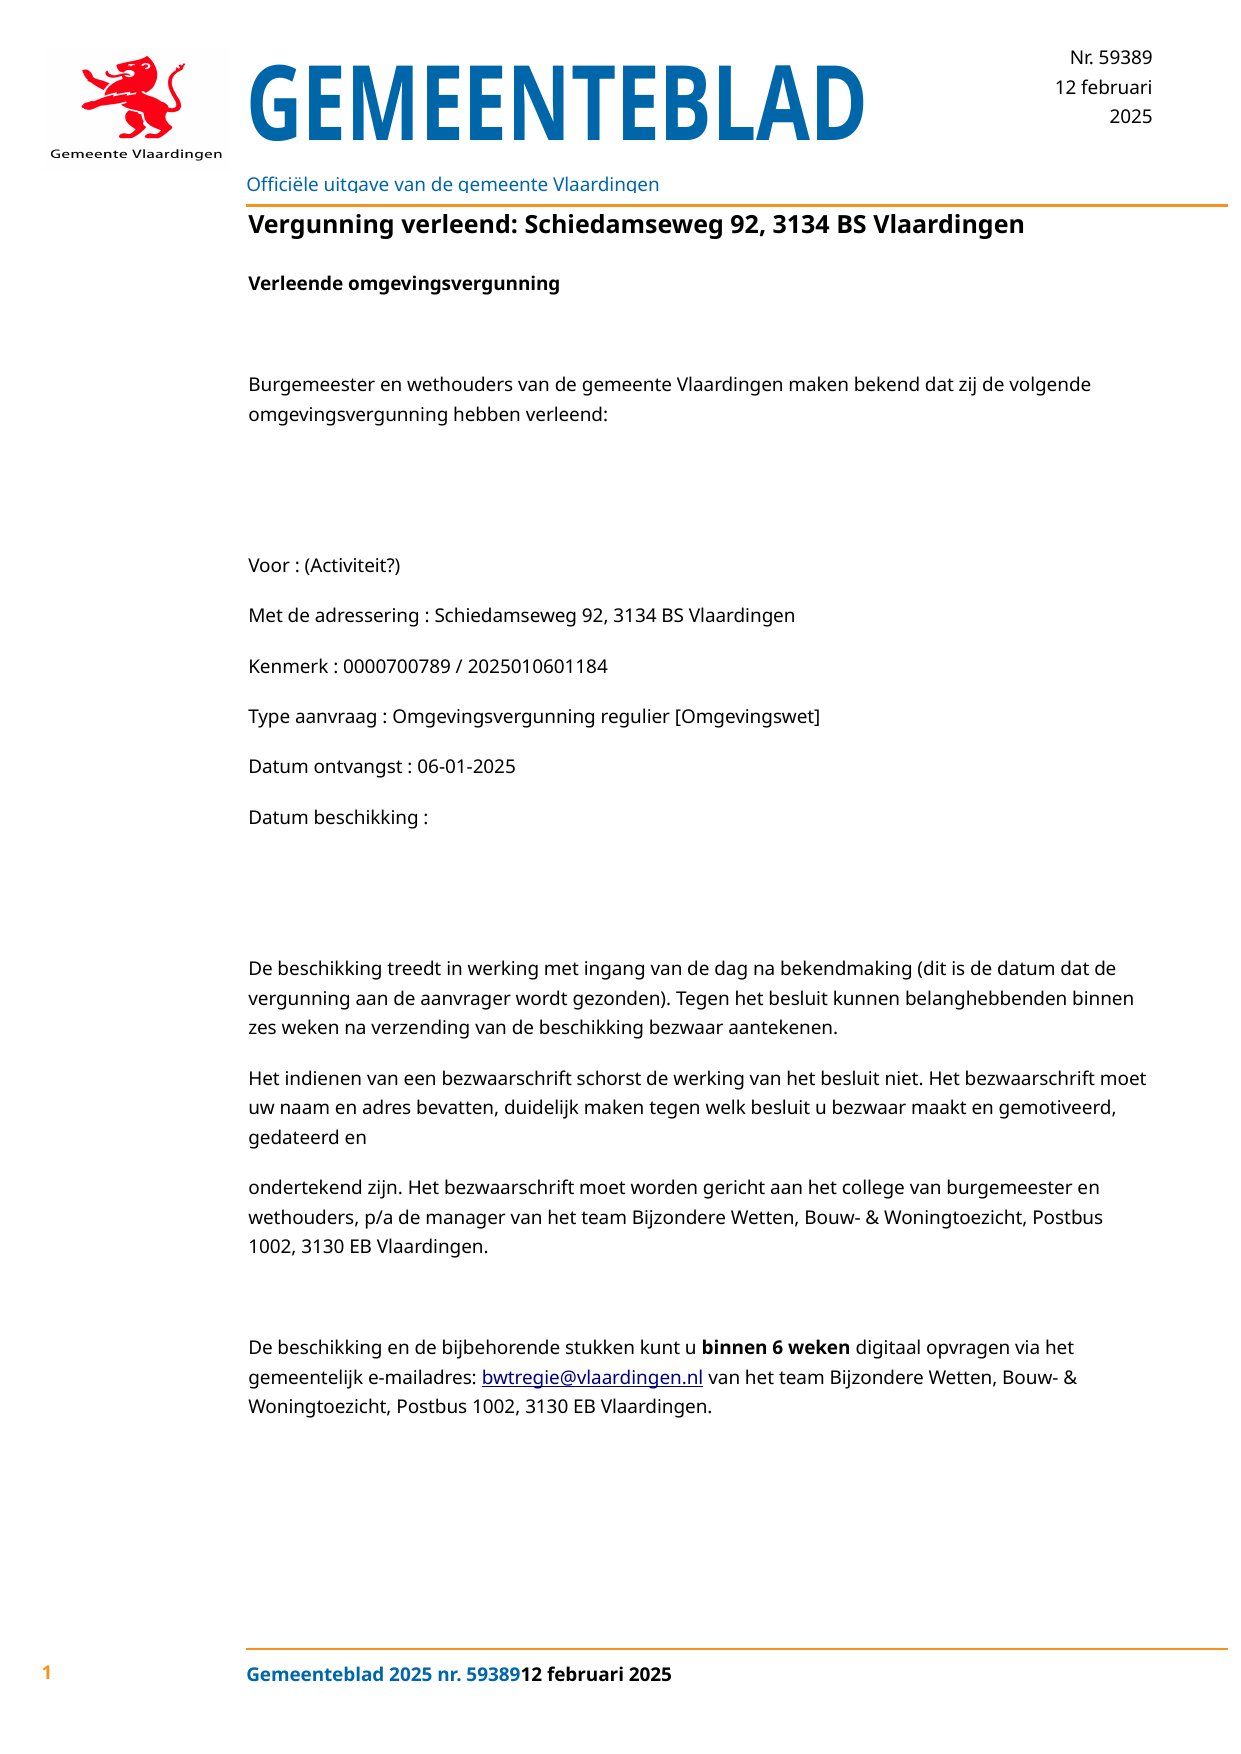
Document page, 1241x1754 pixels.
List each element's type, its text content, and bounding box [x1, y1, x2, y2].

text ondertekend zijn. Het bezwaarschrift moet worden gericht aan het college van burgemeester en wethouders, p/a de manager van het team Bijzondere Wetten, Bouw- & Woningtoezicht, Postbus 1002, 3130 EB Vlaardingen. [248, 1174, 1152, 1259]
text Kenmerk : 0000700789 / 2025010601184 [248, 653, 1152, 678]
text De beschikking en de bijbehorende stukken kunt u binnen 6 weken digitaal opvragen via het gemeentelijk e-mailadres: bwtregie@vlaardingen.nl van het team Bijzondere Wetten, Bouw- & Woningtoezicht, Postbus 1002, 3130 EB Vlaardingen. [248, 1334, 1152, 1419]
text Het indienen van een bezwaarschrift schorst de werking van het besluit niet. Het bezwaarschrift moet uw naam en adres bevatten, duidelijk maken tegen welk besluit u bezwaar maakt en gemotiveerd, gedateerd en [248, 1065, 1152, 1150]
text Type aanvraag : Omgevingsvergunning regulier [Omgevingswet] [248, 703, 1152, 729]
text De beschikking treedt in werking met ingang van de dag na bekendmaking (dit is de datum dat de vergunning aan de aanvrager wordt gezonden). Tegen het besluit kunnen belanghebbenden binnen zes weken na verzending van de beschikking bezwaar aantekenen. [248, 955, 1152, 1040]
text Burgemeester en wethouders van de gemeente Vlaardingen maken bekend dat zij de volgende omgevingsvergunning hebben verleend: [248, 371, 1152, 426]
text Datum ontvangst : 06-01-2025 [248, 754, 1152, 779]
text Voor : (Activiteit?) [248, 552, 1152, 578]
picture [41, 47, 231, 172]
text Vergunning verleend: Schiedamseweg 92, 3134 BS Vlaardingen [248, 207, 1152, 241]
text Datum beschikking : [248, 804, 1152, 830]
text Met de adressering : Schiedamseweg 92, 3134 BS Vlaardingen [248, 602, 1152, 628]
text Verleende omgevingsvergunning [248, 270, 1152, 296]
